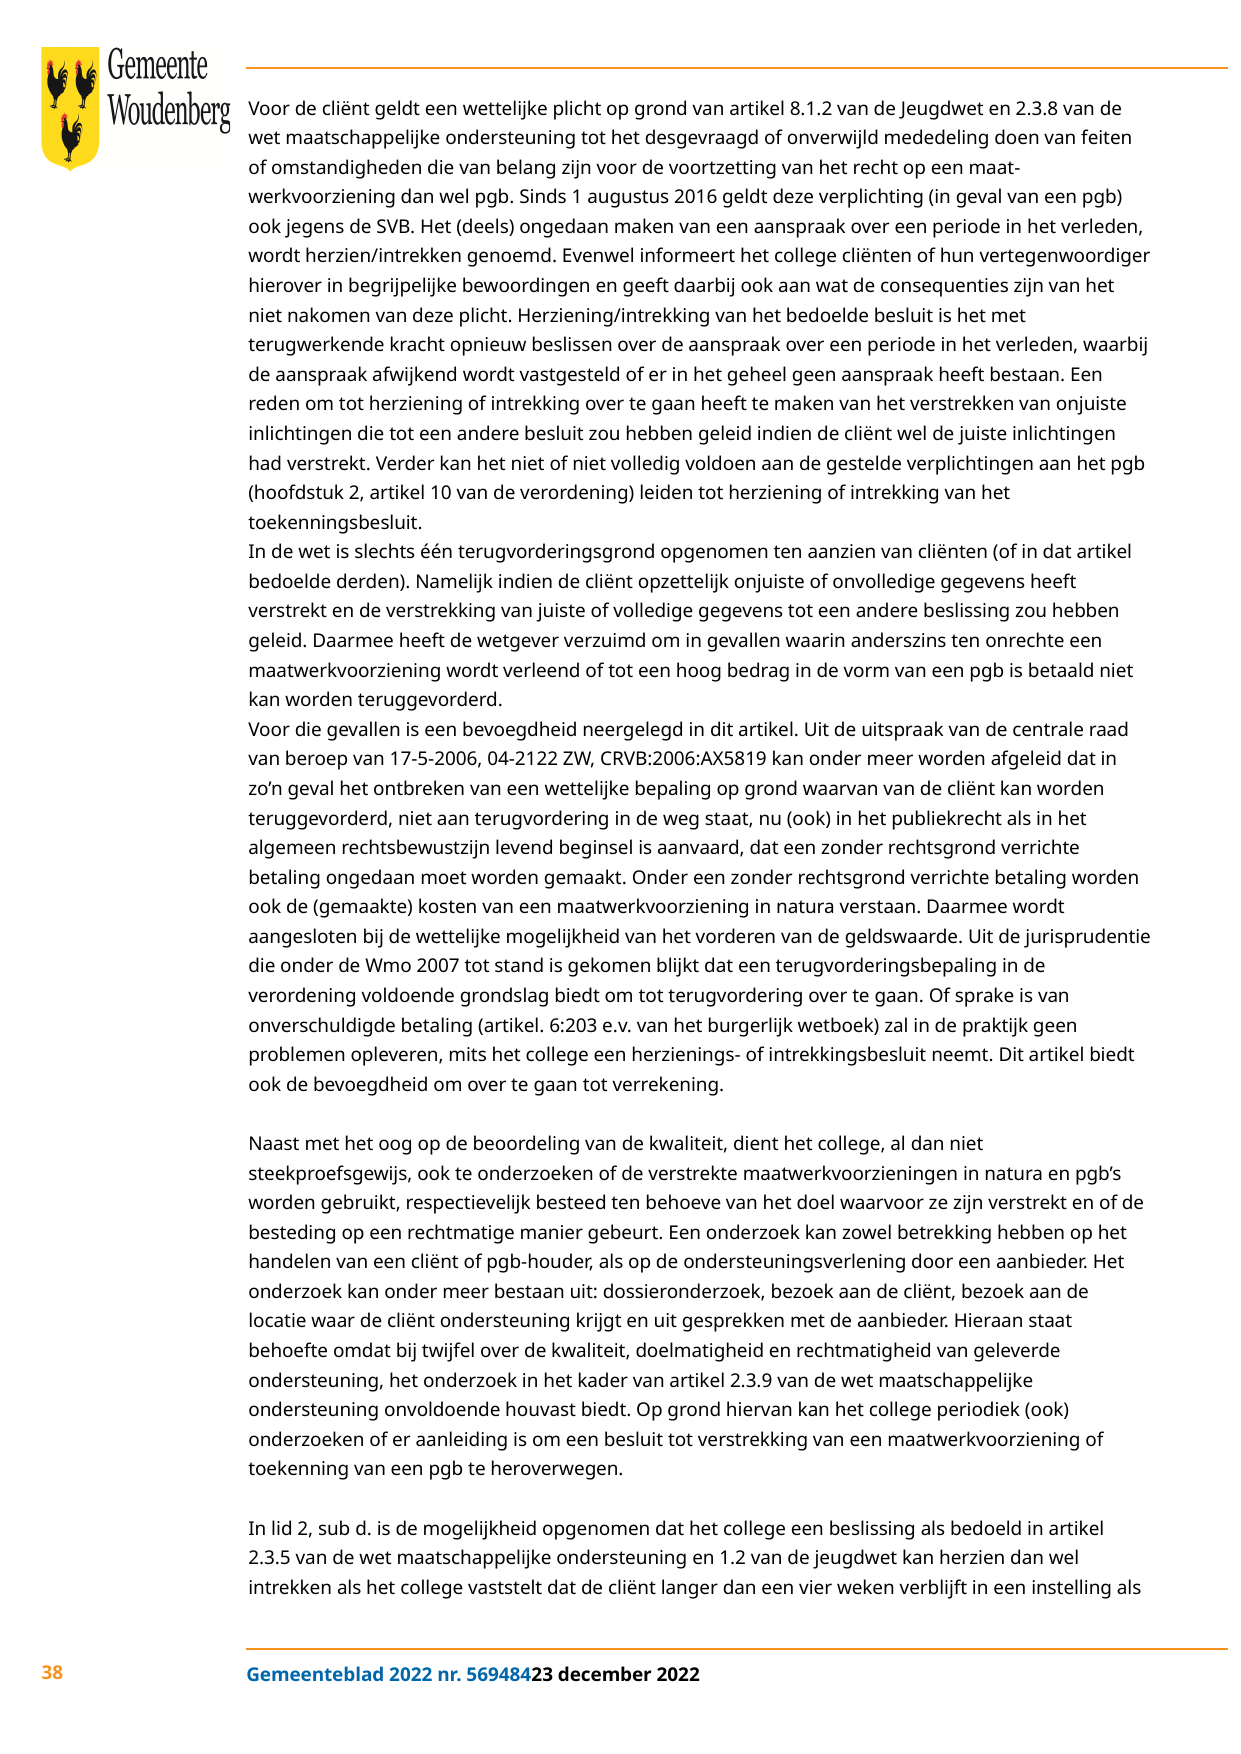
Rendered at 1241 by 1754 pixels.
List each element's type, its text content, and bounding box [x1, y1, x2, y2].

text Voor die gevallen is een bevoegdheid neergelegd in dit artikel. Uit de uitspraak van de centrale raad van beroep van 17-5-2006, 04-2122 ZW, CRVB:2006:AX5819 kan onder meer worden afgeleid dat in zo’n geval het ontbreken van een wettelijke bepaling op grond waarvan van de cliënt kan worden teruggevorderd, niet aan terugvordering in de weg staat, nu (ook) in het publiekrecht als in het algemeen rechtsbewustzijn levend beginsel is aanvaard, dat een zonder rechtsgrond verrichte betaling ongedaan moet worden gemaakt. Onder een zonder rechtsgrond verrichte betaling worden ook de (gemaakte) kosten van een maatwerkvoorziening in natura verstaan. Daarmee wordt aangesloten bij de wettelijke mogelijkheid van het vorderen van de geldswaarde. Uit de jurisprudentie die onder de Wmo 2007 tot stand is gekomen blijkt dat een terugvorderingsbepaling in de verordening voldoende grondslag biedt om tot terugvordering over te gaan. Of sprake is van onverschuldigde betaling (artikel. 6:203 e.v. van het burgerlijk wetboek) zal in de praktijk geen problemen opleveren, mits het college een herzienings- of intrekkingsbesluit neemt. Dit artikel biedt ook de bevoegdheid om over te gaan tot verrekening. [248, 716, 1152, 1097]
text Naast met het oog op de beoordeling van de kwaliteit, dient het college, al dan niet steekproefsgewijs, ook te onderzoeken of de verstrekte maatwerkvoorzieningen in natura en pgb’s worden gebruikt, respectievelijk besteed ten behoeve van het doel waarvoor ze zijn verstrekt en of de besteding op een rechtmatige manier gebeurt. Een onderzoek kan zowel betrekking hebben op het handelen van een cliënt of pgb-houder, als op de ondersteuningsverlening door een aanbieder. Het onderzoek kan onder meer bestaan uit: dossieronderzoek, bezoek aan de cliënt, bezoek aan de locatie waar de cliënt ondersteuning krijgt en uit gesprekken met de aanbieder. Hieraan staat behoefte omdat bij twijfel over de kwaliteit, doelmatigheid en rechtmatigheid van geleverde ondersteuning, het onderzoek in het kader van artikel 2.3.9 van de wet maatschappelijke ondersteuning onvoldoende houvast biedt. Op grond hiervan kan het college periodiek (ook) onderzoeken of er aanleiding is om een besluit tot verstrekking van een maatwerkvoorziening of toekenning van een pgb te heroverwegen. [248, 1130, 1152, 1481]
text Voor de cliënt geldt een wettelijke plicht op grond van artikel 8.1.2 van de Jeugdwet en 2.3.8 van de wet maatschappelijke ondersteuning tot het desgevraagd of onverwijld mededeling doen van feiten of omstandigheden die van belang zijn voor de voortzetting van het recht op een maat-werkvoorziening dan wel pgb. Sinds 1 augustus 2016 geldt deze verplichting (in geval van een pgb) ook jegens de SVB. Het (deels) ongedaan maken van een aanspraak over een periode in het verleden, wordt herzien/intrekken genoemd. Evenwel informeert het college cliënten of hun vertegenwoordiger hierover in begrijpelijke bewoordingen en geeft daarbij ook aan wat de consequenties zijn van het niet nakomen van deze plicht. Herziening/intrekking van het bedoelde besluit is het met terugwerkende kracht opnieuw beslissen over de aanspraak over een periode in het verleden, waarbij de aanspraak afwijkend wordt vastgesteld of er in het geheel geen aanspraak heeft bestaan. Een reden om tot herziening of intrekking over te gaan heeft te maken van het verstrekken van onjuiste inlichtingen die tot een andere besluit zou hebben geleid indien de cliënt wel de juiste inlichtingen had verstrekt. Verder kan het niet of niet volledig voldoen aan de gestelde verplichtingen aan het pgb (hoofdstuk 2, artikel 10 van de verordening) leiden tot herziening of intrekking van het toekenningsbesluit. [248, 95, 1152, 535]
text In lid 2, sub d. is de mogelijkheid opgenomen dat het college een beslissing als bedoeld in artikel 2.3.5 van de wet maatschappelijke ondersteuning en 1.2 van de jeugdwet kan herzien dan wel intrekken als het college vaststelt dat de cliënt langer dan een vier weken verblijft in een instelling als [248, 1515, 1152, 1600]
picture [41, 47, 231, 172]
text In de wet is slechts één terugvorderingsgrond opgenomen ten aanzien van cliënten (of in dat artikel bedoelde derden). Namelijk indien de cliënt opzettelijk onjuiste of onvolledige gegevens heeft verstrekt en de verstrekking van juiste of volledige gegevens tot een andere beslissing zou hebben geleid. Daarmee heeft de wetgever verzuimd om in gevallen waarin anderszins ten onrechte een maatwerkvoorziening wordt verleend of tot een hoog bedrag in de vorm van een pgb is betaald niet kan worden teruggevorderd. [248, 538, 1152, 712]
